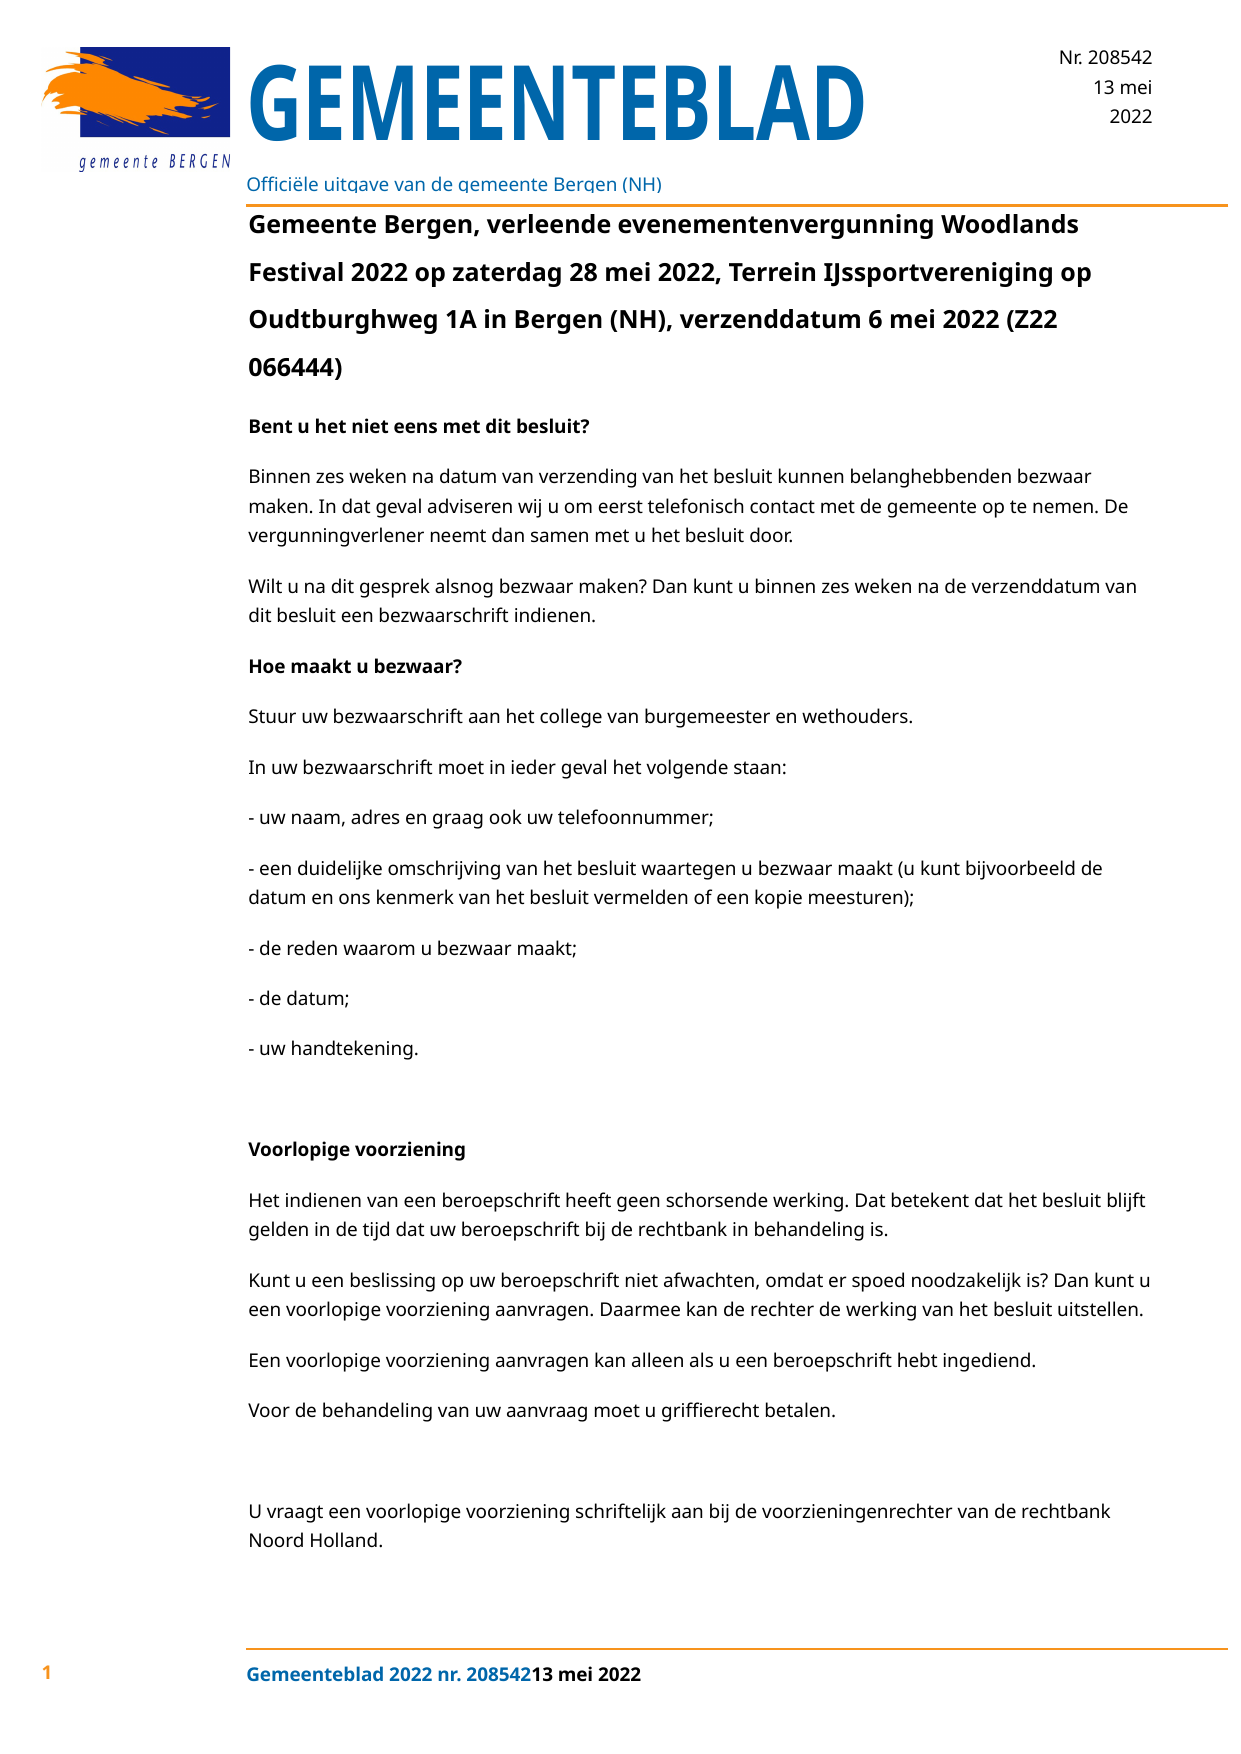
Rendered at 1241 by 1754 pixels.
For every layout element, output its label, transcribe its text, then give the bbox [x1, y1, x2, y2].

text Hoe maakt u bezwaar? [248, 653, 1152, 679]
text - de datum; [248, 985, 1152, 1011]
text Gemeente Bergen, verleende evenementenvergunning Woodlands Festival 2022 op zaterdag 28 mei 2022, Terrein IJssportvereniging op Oudtburghweg 1A in Bergen (NH), verzenddatum 6 mei 2022 (Z22 066444) [248, 207, 1152, 384]
picture [41, 47, 231, 172]
text - de reden waarom u bezwaar maakt; [248, 935, 1152, 961]
text Bent u het niet eens met dit besluit? [248, 413, 1152, 439]
text Een voorlopige voorziening aanvragen kan alleen als u een beroepschrift hebt ingediend. [248, 1347, 1152, 1373]
text Wilt u na dit gesprek alsnog bezwaar maken? Dan kunt u binnen zes weken na de verzenddatum van dit besluit een bezwaarschrift indienen. [248, 573, 1152, 628]
text Binnen zes weken na datum van verzending van het besluit kunnen belanghebbenden bezwaar maken. In dat geval adviseren wij u om eerst telefonisch contact met de gemeente op te nemen. De vergunningverlener neemt dan samen met u het besluit door. [248, 463, 1152, 548]
text Voorlopige voorziening [248, 1136, 1152, 1162]
text Stuur uw bezwaarschrift aan het college van burgemeester en wethouders. [248, 703, 1152, 729]
text Kunt u een beslissing op uw beroepschrift niet afwachten, omdat er spoed noodzakelijk is? Dan kunt u een voorlopige voorziening aanvragen. Daarmee kan de rechter de werking van het besluit uitstellen. [248, 1267, 1152, 1322]
text Het indienen van een beroepschrift heeft geen schorsende werking. Dat betekent dat het besluit blijft gelden in de tijd dat uw beroepschrift bij de rechtbank in behandeling is. [248, 1187, 1152, 1242]
text - uw handtekening. [248, 1036, 1152, 1061]
text - een duidelijke omschrijving van het besluit waartegen u bezwaar maakt (u kunt bijvoorbeeld de datum en ons kenmerk van het besluit vermelden of een kopie meesturen); [248, 855, 1152, 910]
text - uw naam, adres en graag ook uw telefoonnummer; [248, 804, 1152, 830]
text U vraagt een voorlopige voorziening schriftelijk aan bij de voorzieningenrechter van de rechtbank Noord Holland. [248, 1498, 1152, 1553]
text Voor de behandeling van uw aanvraag moet u griffierecht betalen. [248, 1397, 1152, 1423]
text In uw bezwaarschrift moet in ieder geval het volgende staan: [248, 754, 1152, 780]
